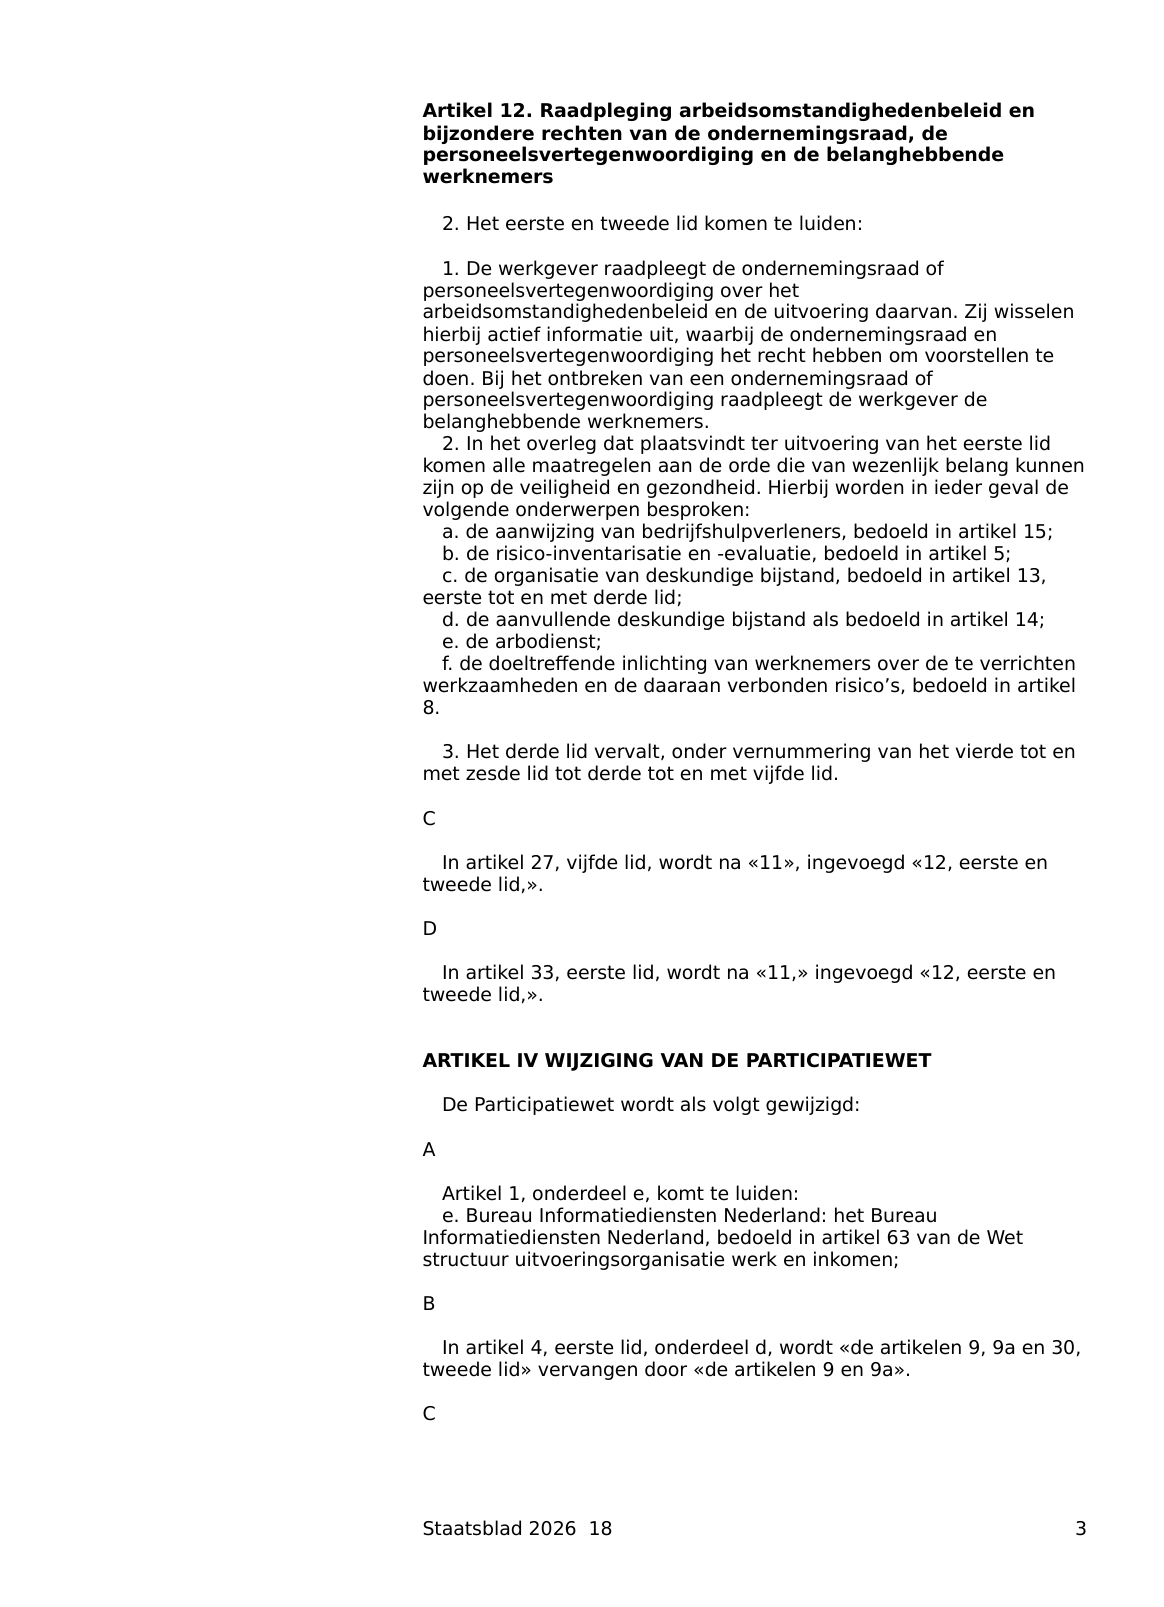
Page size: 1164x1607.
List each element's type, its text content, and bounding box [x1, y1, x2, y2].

text a. de aanwijzing van bedrijfshulpverleners, bedoeld in artikel 15; [422, 521, 1087, 543]
text 3. Het derde lid vervalt, onder vernummering van het vierde tot en met zesde lid tot derde tot en met vijfde lid. [422, 741, 1087, 785]
text e. de arbodienst; [422, 631, 1087, 653]
text Artikel 1, onderdeel e, komt te luiden: [422, 1183, 1087, 1205]
text In artikel 27, vijfde lid, wordt na «11», ingevoegd «12, eerste en tweede lid,». [422, 852, 1087, 896]
text 2. In het overleg dat plaatsvindt ter uitvoering van het eerste lid komen alle maatregelen aan de orde die van wezenlijk belang kunnen zijn op de veiligheid en gezondheid. Hierbij worden in ieder geval de volgende onderwerpen besproken: [422, 433, 1087, 521]
text c. de organisatie van deskundige bijstand, bedoeld in artikel 13, eerste tot en met derde lid; [422, 565, 1087, 609]
text b. de risico-inventarisatie en -evaluatie, bedoeld in artikel 5; [422, 543, 1087, 565]
subtitle ARTIKEL IV WIJZIGING VAN DE PARTICIPATIEWET [422, 1050, 1087, 1072]
text C [422, 1403, 1087, 1425]
text e. Bureau Informatiediensten Nederland: het Bureau Informatiediensten Nederland, bedoeld in artikel 63 van de Wet structuur uitvoeringsorganisatie werk en inkomen; [422, 1205, 1087, 1271]
subtitle Artikel 12. Raadpleging arbeidsomstandighedenbeleid en bijzondere rechten van de ondernemingsraad, de personeelsvertegenwoordiging en de belanghebbende werknemers [422, 100, 1087, 188]
text A [422, 1138, 1087, 1161]
text In artikel 4, eerste lid, onderdeel d, wordt «de artikelen 9, 9a en 30, tweede lid» vervangen door «de artikelen 9 en 9a». [422, 1337, 1087, 1381]
text B [422, 1293, 1087, 1315]
text 1. De werkgever raadpleegt de ondernemingsraad of personeelsvertegenwoordiging over het arbeidsomstandighedenbeleid en de uitvoering daarvan. Zij wisselen hierbij actief informatie uit, waarbij de ondernemingsraad en personeelsvertegenwoordiging het recht hebben om voorstellen te doen. Bij het ontbreken van een ondernemingsraad of personeelsvertegenwoordiging raadpleegt de werkgever de belanghebbende werknemers. [422, 257, 1087, 433]
text C [422, 807, 1087, 829]
text d. de aanvullende deskundige bijstand als bedoeld in artikel 14; [422, 609, 1087, 631]
text f. de doeltreffende inlichting van werknemers over de te verrichten werkzaamheden en de daaraan verbonden risico’s, bedoeld in artikel 8. [422, 653, 1087, 719]
text In artikel 33, eerste lid, wordt na «11,» ingevoegd «12, eerste en tweede lid,». [422, 962, 1087, 1006]
text 2. Het eerste en tweede lid komen te luiden: [422, 213, 1087, 235]
text D [422, 918, 1087, 940]
text De Participatiewet wordt als volgt gewijzigd: [422, 1094, 1087, 1116]
